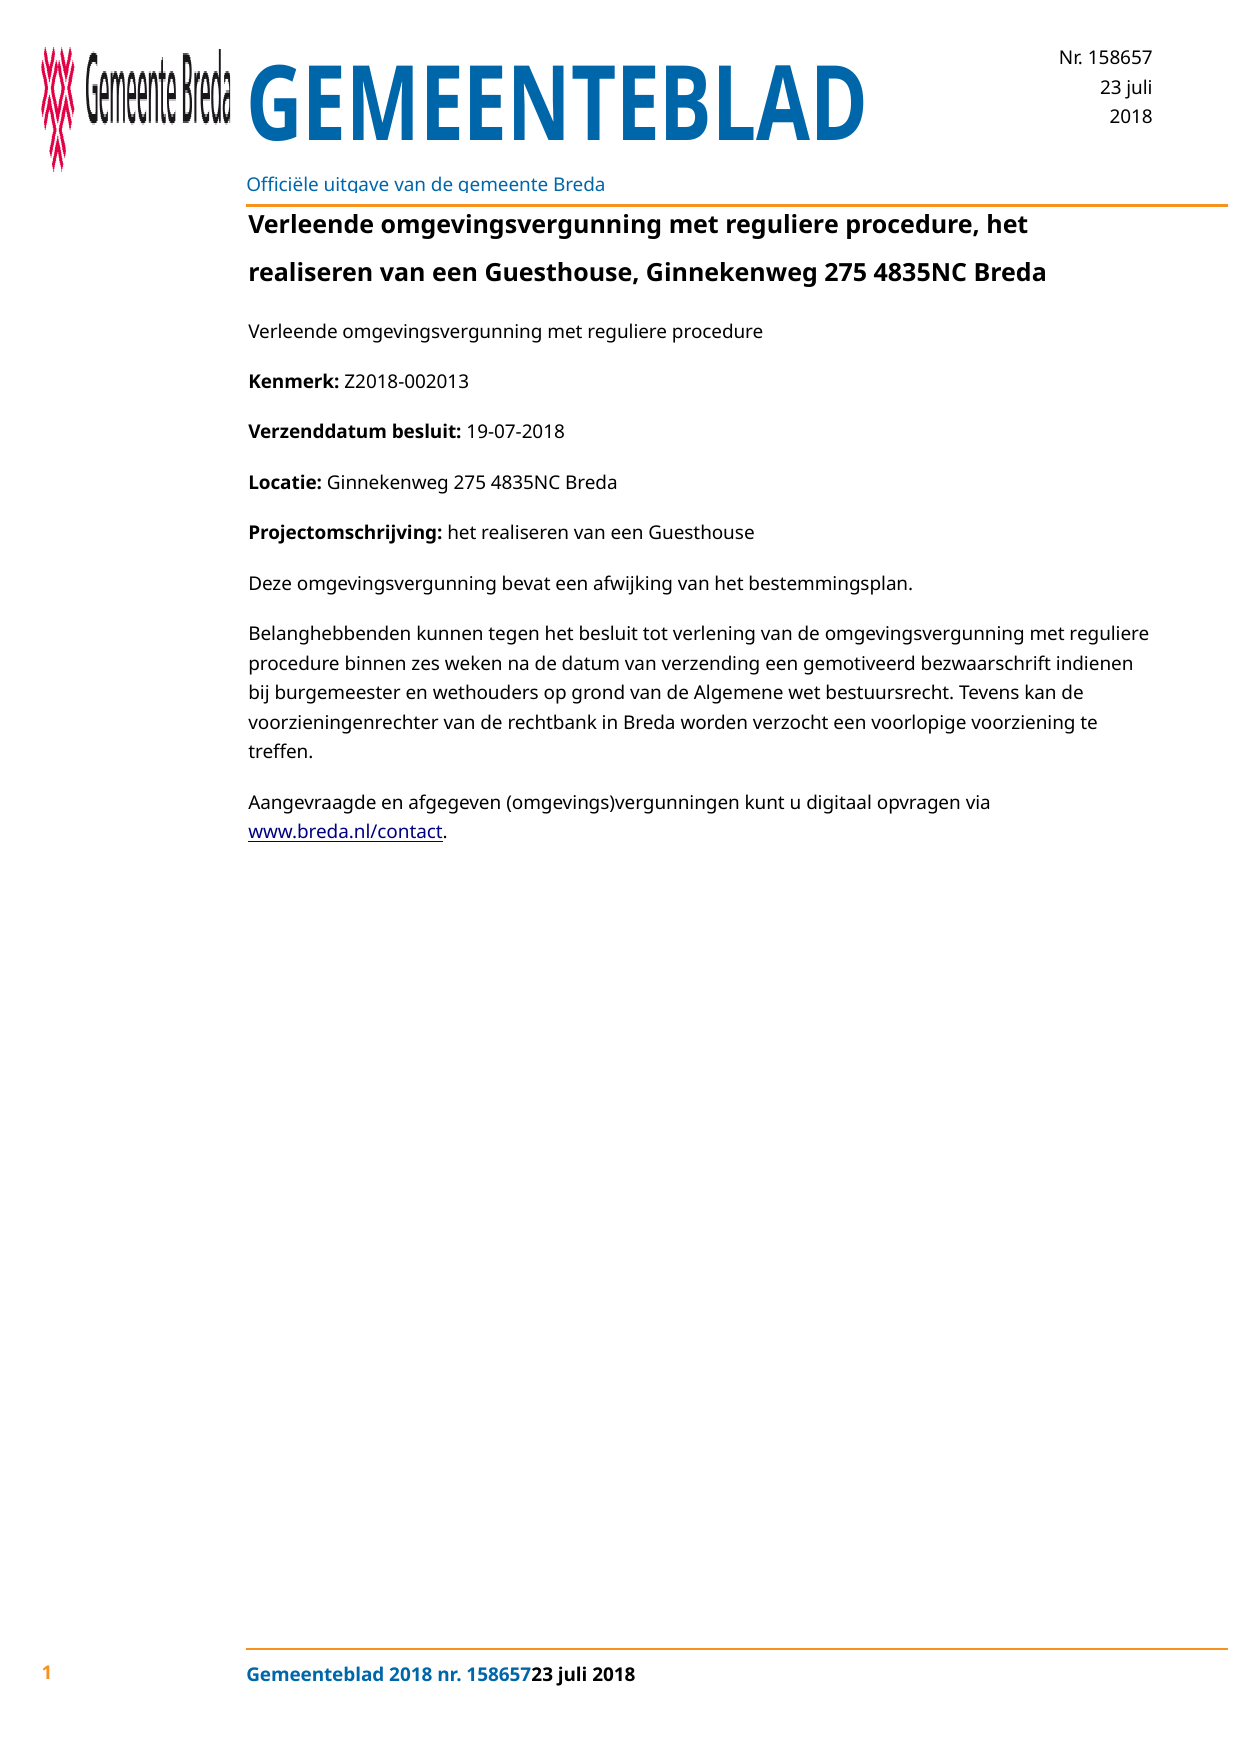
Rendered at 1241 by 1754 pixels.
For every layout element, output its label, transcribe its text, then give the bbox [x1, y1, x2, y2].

text Locatie: Ginnekenweg 275 4835NC Breda [248, 469, 1152, 495]
picture [41, 47, 231, 172]
text Verleende omgevingsvergunning met reguliere procedure, het realiseren van een Guesthouse, Ginnekenweg 275 4835NC Breda [248, 207, 1152, 288]
text Verzenddatum besluit: 19-07-2018 [248, 419, 1152, 444]
text Belanghebbenden kunnen tegen het besluit tot verlening van de omgevingsvergunning met reguliere procedure binnen zes weken na de datum van verzending een gemotiveerd bezwaarschrift indienen bij burgemeester en wethouders op grond van de Algemene wet bestuursrecht. Tevens kan de voorzieningenrechter van de rechtbank in Breda worden verzocht een voorlopige voorziening te treffen. [248, 620, 1152, 764]
text Deze omgevingsvergunning bevat een afwijking van het bestemmingsplan. [248, 570, 1152, 596]
text Verleende omgevingsvergunning met reguliere procedure [248, 318, 1152, 344]
text Projectomschrijving: het realiseren van een Guesthouse [248, 519, 1152, 545]
text Kenmerk: Z2018-002013 [248, 368, 1152, 394]
text Aangevraagde en afgegeven (omgevings)vergunningen kunt u digitaal opvragen via www.breda.nl/contact. [248, 789, 1152, 844]
